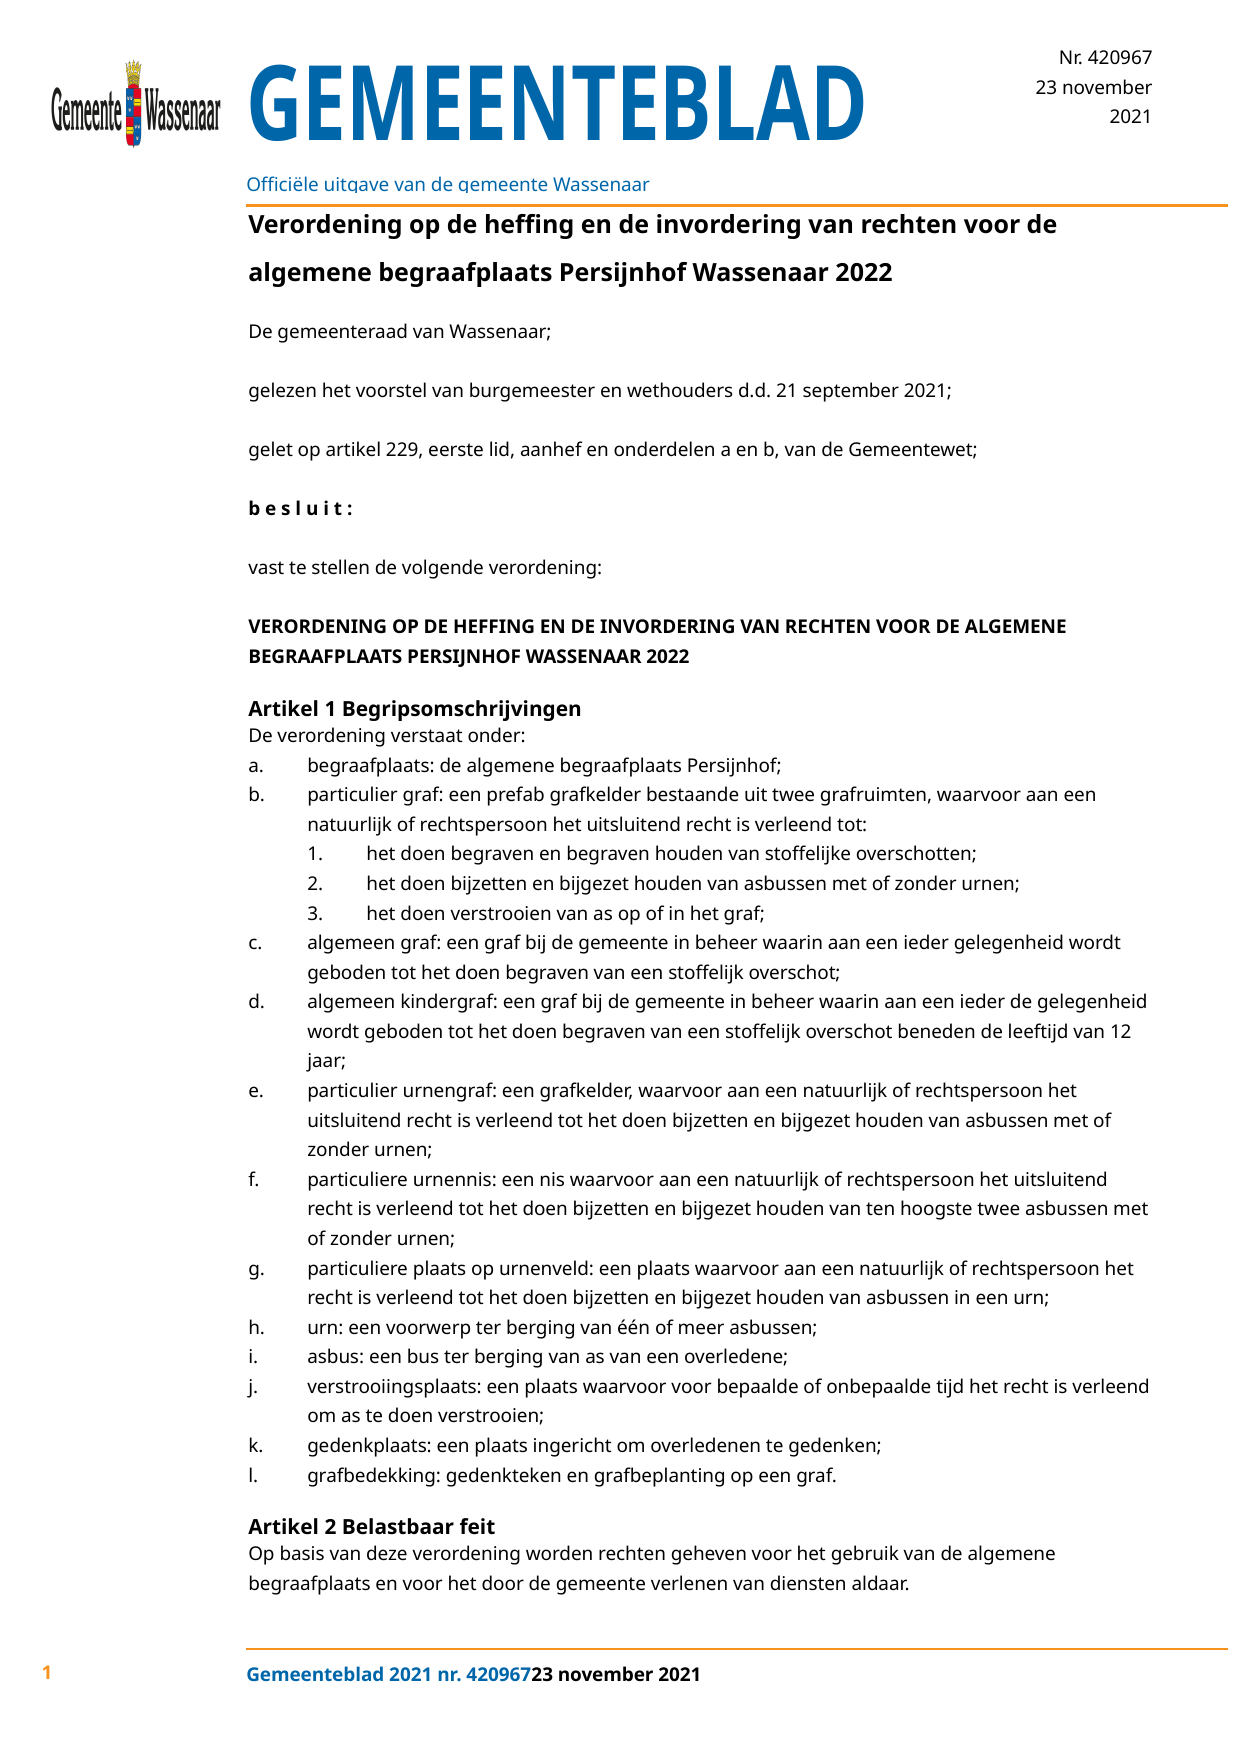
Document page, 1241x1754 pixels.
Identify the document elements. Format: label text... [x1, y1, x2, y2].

text VERORDENING OP DE HEFFING EN DE INVORDERING VAN RECHTEN VOOR DE ALGEMENE BEGRAAFPLAATS PERSIJNHOF WASSENAAR 2022 [248, 614, 1152, 669]
picture [41, 47, 231, 172]
list verstrooiingsplaats: een plaats waarvoor voor bepaalde of onbepaalde tijd het recht is verleend om as te doen verstrooien; [248, 1373, 1152, 1428]
text b e s l u i t : [248, 495, 1152, 521]
list urn: een voorwerp ter berging van één of meer asbussen; [248, 1314, 1152, 1339]
text Artikel 2 Belastbaar feit [248, 1512, 1152, 1541]
text Op basis van deze verordening worden rechten geheven voor het gebruik van de algemene begraafplaats en voor het door de gemeente verlenen van diensten aldaar. [248, 1541, 1152, 1596]
list grafbedekking: gedenkteken en grafbeplanting op een graf. [248, 1462, 1152, 1487]
list particuliere plaats op urnenveld: een plaats waarvoor aan een natuurlijk of rechtspersoon het recht is verleend tot het doen bijzetten en bijgezet houden van asbussen in een urn; [248, 1255, 1152, 1310]
text Verordening op de heffing en de invordering van rechten voor de algemene begraafplaats Persijnhof Wassenaar 2022 [248, 207, 1152, 288]
list het doen bijzetten en bijgezet houden van asbussen met of zonder urnen; [307, 870, 1152, 896]
text De verordening verstaat onder: [248, 722, 1152, 748]
text vast te stellen de volgende verordening: [248, 554, 1152, 580]
list algemeen kindergraf: een graf bij de gemeente in beheer waarin aan een ieder de gelegenheid wordt geboden tot het doen begraven van een stoffelijk overschot beneden de leeftijd van 12 jaar; [248, 988, 1152, 1073]
list het doen begraven en begraven houden van stoffelijke overschotten; [307, 841, 1152, 866]
list particulier graf: een prefab grafkelder bestaande uit twee grafruimten, waarvoor aan een natuurlijk of rechtspersoon het uitsluitend recht is verleend tot: [248, 781, 1152, 837]
text Artikel 1 Begripsomschrijvingen [248, 694, 1152, 722]
text De gemeenteraad van Wassenaar; [248, 318, 1152, 344]
list begraafplaats: de algemene begraafplaats Persijnhof; [248, 752, 1152, 777]
list algemeen graf: een graf bij de gemeente in beheer waarin aan een ieder gelegenheid wordt geboden tot het doen begraven van een stoffelijk overschot; [248, 929, 1152, 984]
list het doen verstrooien van as op of in het graf; [307, 900, 1152, 925]
list gedenkplaats: een plaats ingericht om overledenen te gedenken; [248, 1432, 1152, 1458]
list asbus: een bus ter berging van as van een overledene; [248, 1343, 1152, 1369]
list particuliere urnennis: een nis waarvoor aan een natuurlijk of rechtspersoon het uitsluitend recht is verleend tot het doen bijzetten en bijgezet houden van ten hoogste twee asbussen met of zonder urnen; [248, 1166, 1152, 1251]
list particulier urnengraf: een grafkelder, waarvoor aan een natuurlijk of rechtspersoon het uitsluitend recht is verleend tot het doen bijzetten en bijgezet houden van asbussen met of zonder urnen; [248, 1077, 1152, 1162]
text gelet op artikel 229, eerste lid, aanhef en onderdelen a en b, van de Gemeentewet; [248, 436, 1152, 462]
text gelezen het voorstel van burgemeester en wethouders d.d. 21 september 2021; [248, 377, 1152, 403]
